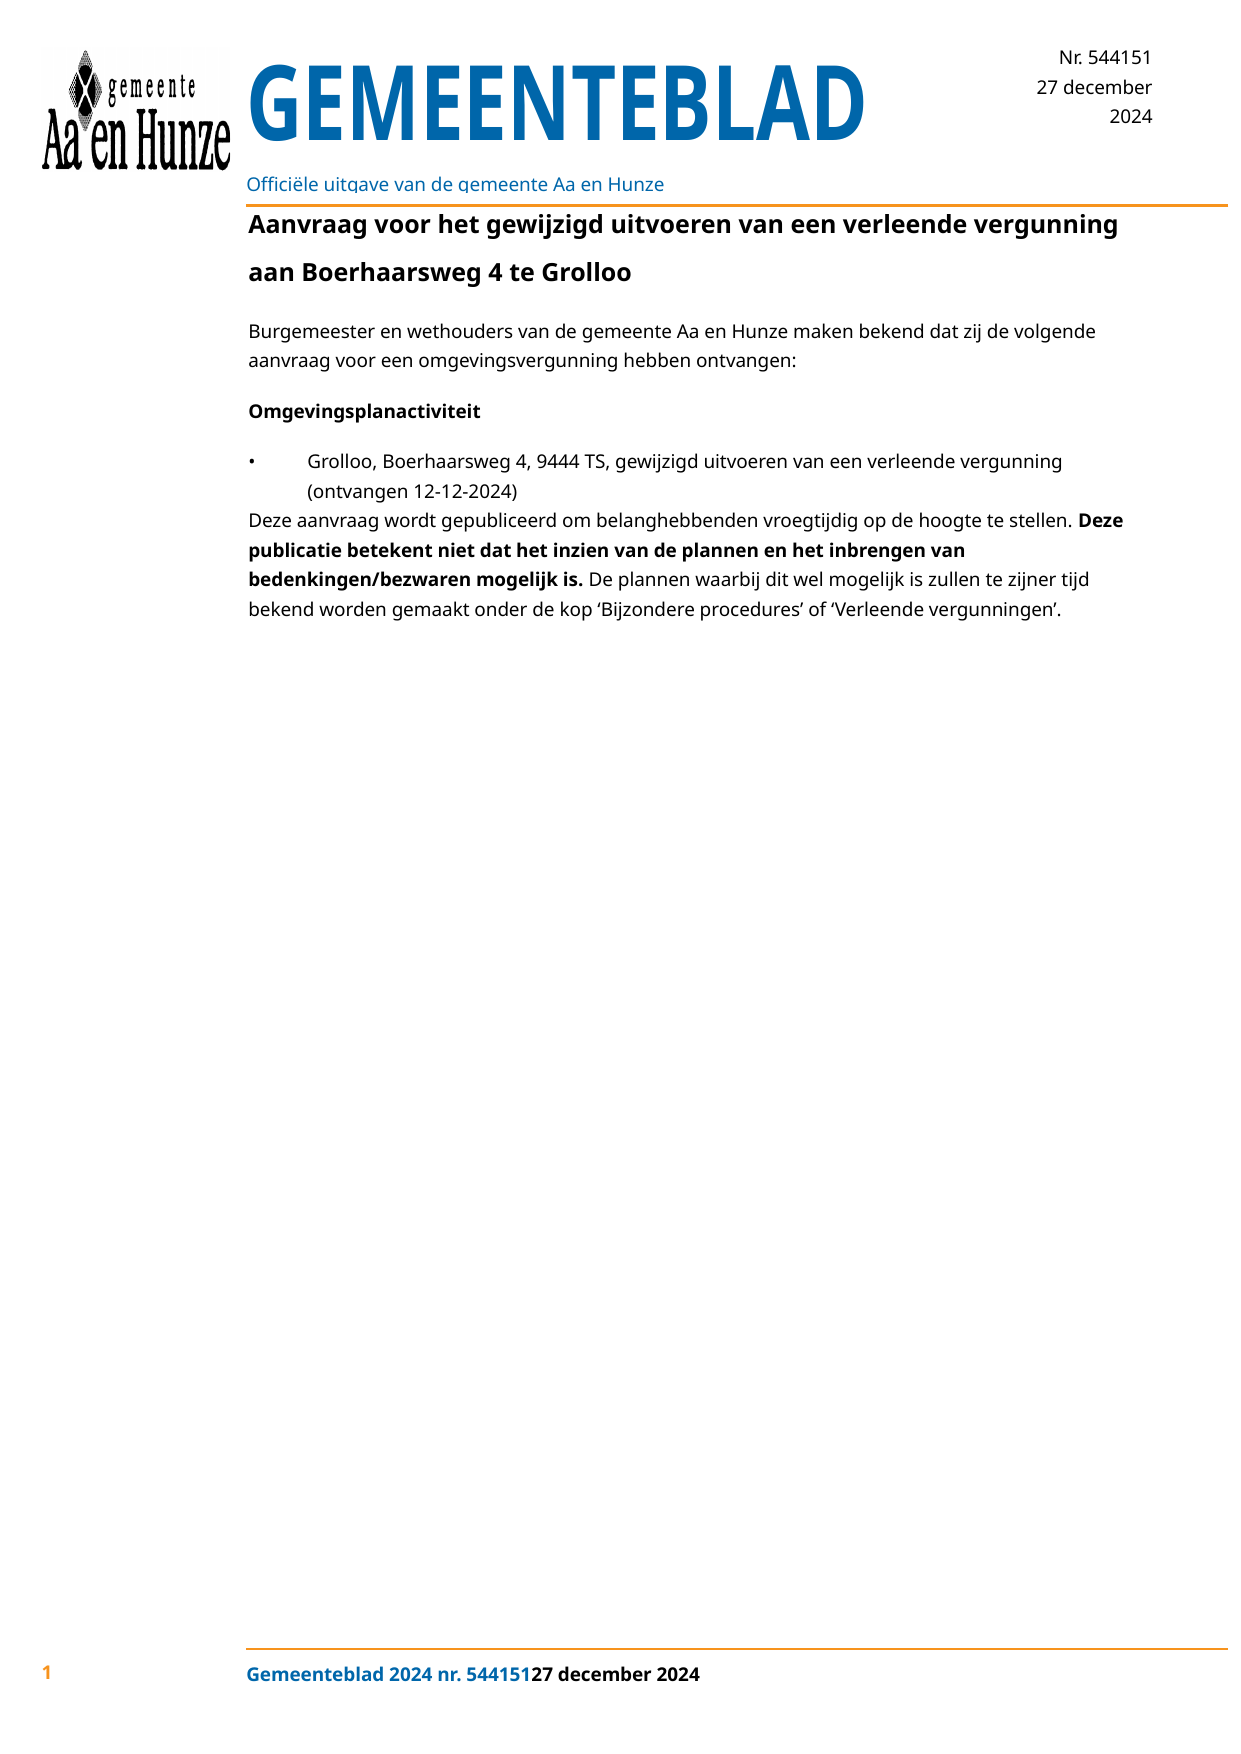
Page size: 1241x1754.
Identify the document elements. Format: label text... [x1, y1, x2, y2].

text Omgevingsplanactiviteit [248, 398, 1152, 424]
picture [41, 47, 231, 172]
text Deze aanvraag wordt gepubliceerd om belanghebbenden vroegtijdig op de hoogte te stellen. Deze publicatie betekent niet dat het inzien van de plannen en het inbrengen van bedenkingen/bezwaren mogelijk is. De plannen waarbij dit wel mogelijk is zullen te zijner tijd bekend worden gemaakt onder de kop ‘Bijzondere procedures’ of ‘Verleende vergunningen’. [248, 507, 1152, 622]
text Aanvraag voor het gewijzigd uitvoeren van een verleende vergunning aan Boerhaarsweg 4 te Grolloo [248, 207, 1152, 288]
list Grolloo, Boerhaarsweg 4, 9444 TS, gewijzigd uitvoeren van een verleende vergunning (ontvangen 12-12-2024) [248, 448, 1152, 504]
text Burgemeester en wethouders van de gemeente Aa en Hunze maken bekend dat zij de volgende aanvraag voor een omgevingsvergunning hebben ontvangen: [248, 318, 1152, 373]
